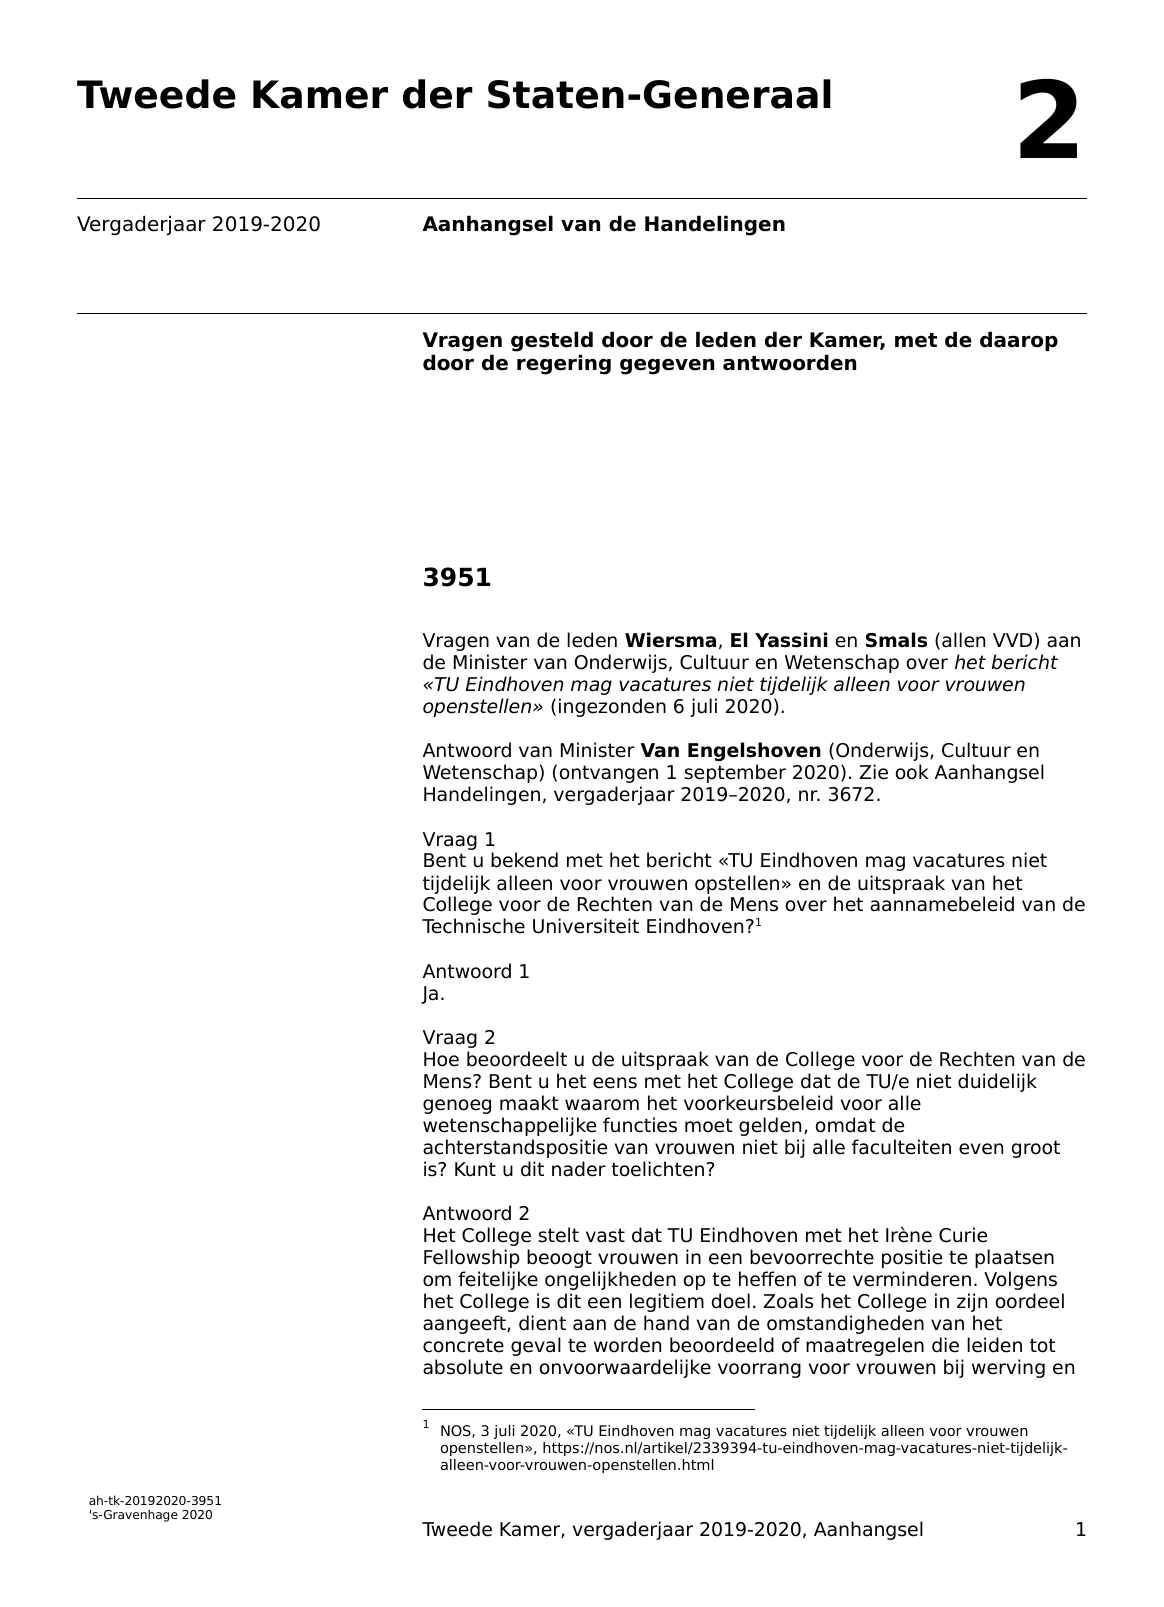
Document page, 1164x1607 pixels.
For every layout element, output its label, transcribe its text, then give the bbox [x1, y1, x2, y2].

text Antwoord 2 [422, 1203, 1087, 1225]
text Antwoord van Minister Van Engelshoven (Onderwijs, Cultuur en Wetenschap) (ontvangen 1 september 2020). Zie ook Aanhangsel Handelingen, vergaderjaar 2019–2020, nr. 3672. [422, 740, 1087, 806]
table_header 2 [886, 59, 1087, 198]
text 3951 [422, 563, 1087, 592]
text Bent u bekend met het bericht «TU Eindhoven mag vacatures niet tijdelijk alleen voor vrouwen opstellen» en de uitspraak van het College voor de Rechten van de Mens over het aannamebeleid van de Technische Universiteit Eindhoven? [422, 850, 1087, 938]
table_cell Aanhangsel van de Handelingen [422, 199, 1087, 313]
table_cell Vergaderjaar 2019-2020 [77, 199, 422, 313]
text Antwoord 1 [422, 961, 1087, 982]
text ah-tk-20192020-3951 [88, 1494, 323, 1508]
text 's-Gravenhage 2020 [88, 1508, 323, 1522]
table_cell Vragen gesteld door de leden der Kamer, met de daarop door de regering gegeven antwoorden [422, 314, 1087, 375]
text Vraag 1 [422, 828, 1087, 850]
text Vraag 2 [422, 1027, 1087, 1049]
text Ja. [422, 982, 1087, 1004]
table_cell [77, 314, 422, 375]
text Vragen van de leden Wiersma, El Yassini en Smals (allen VVD) aan de Minister van Onderwijs, Cultuur en Wetenschap over het bericht «TU Eindhoven mag vacatures niet tijdelijk alleen voor vrouwen openstellen» (ingezonden 6 juli 2020). [422, 630, 1087, 718]
text Het College stelt vast dat TU Eindhoven met het Irène Curie Fellowship beoogt vrouwen in een bevoorrechte positie te plaatsen om feitelijke ongelijkheden op te heffen of te verminderen. Volgens het College is dit een legitiem doel. Zoals het College in zijn oordeel aangeeft, dient aan de hand van de omstandigheden van het concrete geval te worden beoordeeld of maatregelen die leiden tot absolute en onvoorwaardelijke voorrang voor vrouwen bij werving en [422, 1225, 1087, 1378]
table_header Tweede Kamer der Staten-Generaal [77, 59, 886, 198]
text Hoe beoordeelt u de uitspraak van de College voor de Rechten van de Mens? Bent u het eens met het College dat de TU/e niet duidelijk genoeg maakt waarom het voorkeursbeleid voor alle wetenschappelijke functies moet gelden, omdat de achterstandspositie van vrouwen niet bij alle faculteiten even groot is? Kunt u dit nader toelichten? [422, 1049, 1087, 1181]
text NOS, 3 juli 2020, «TU Eindhoven mag vacatures niet tijdelijk alleen voor vrouwen openstellen», https://nos.nl/artikel/2339394-tu-eindhoven-mag-vacatures-niet-tijdelijk-alleen-voor-vrouwen-openstellen.html [422, 1418, 1087, 1474]
